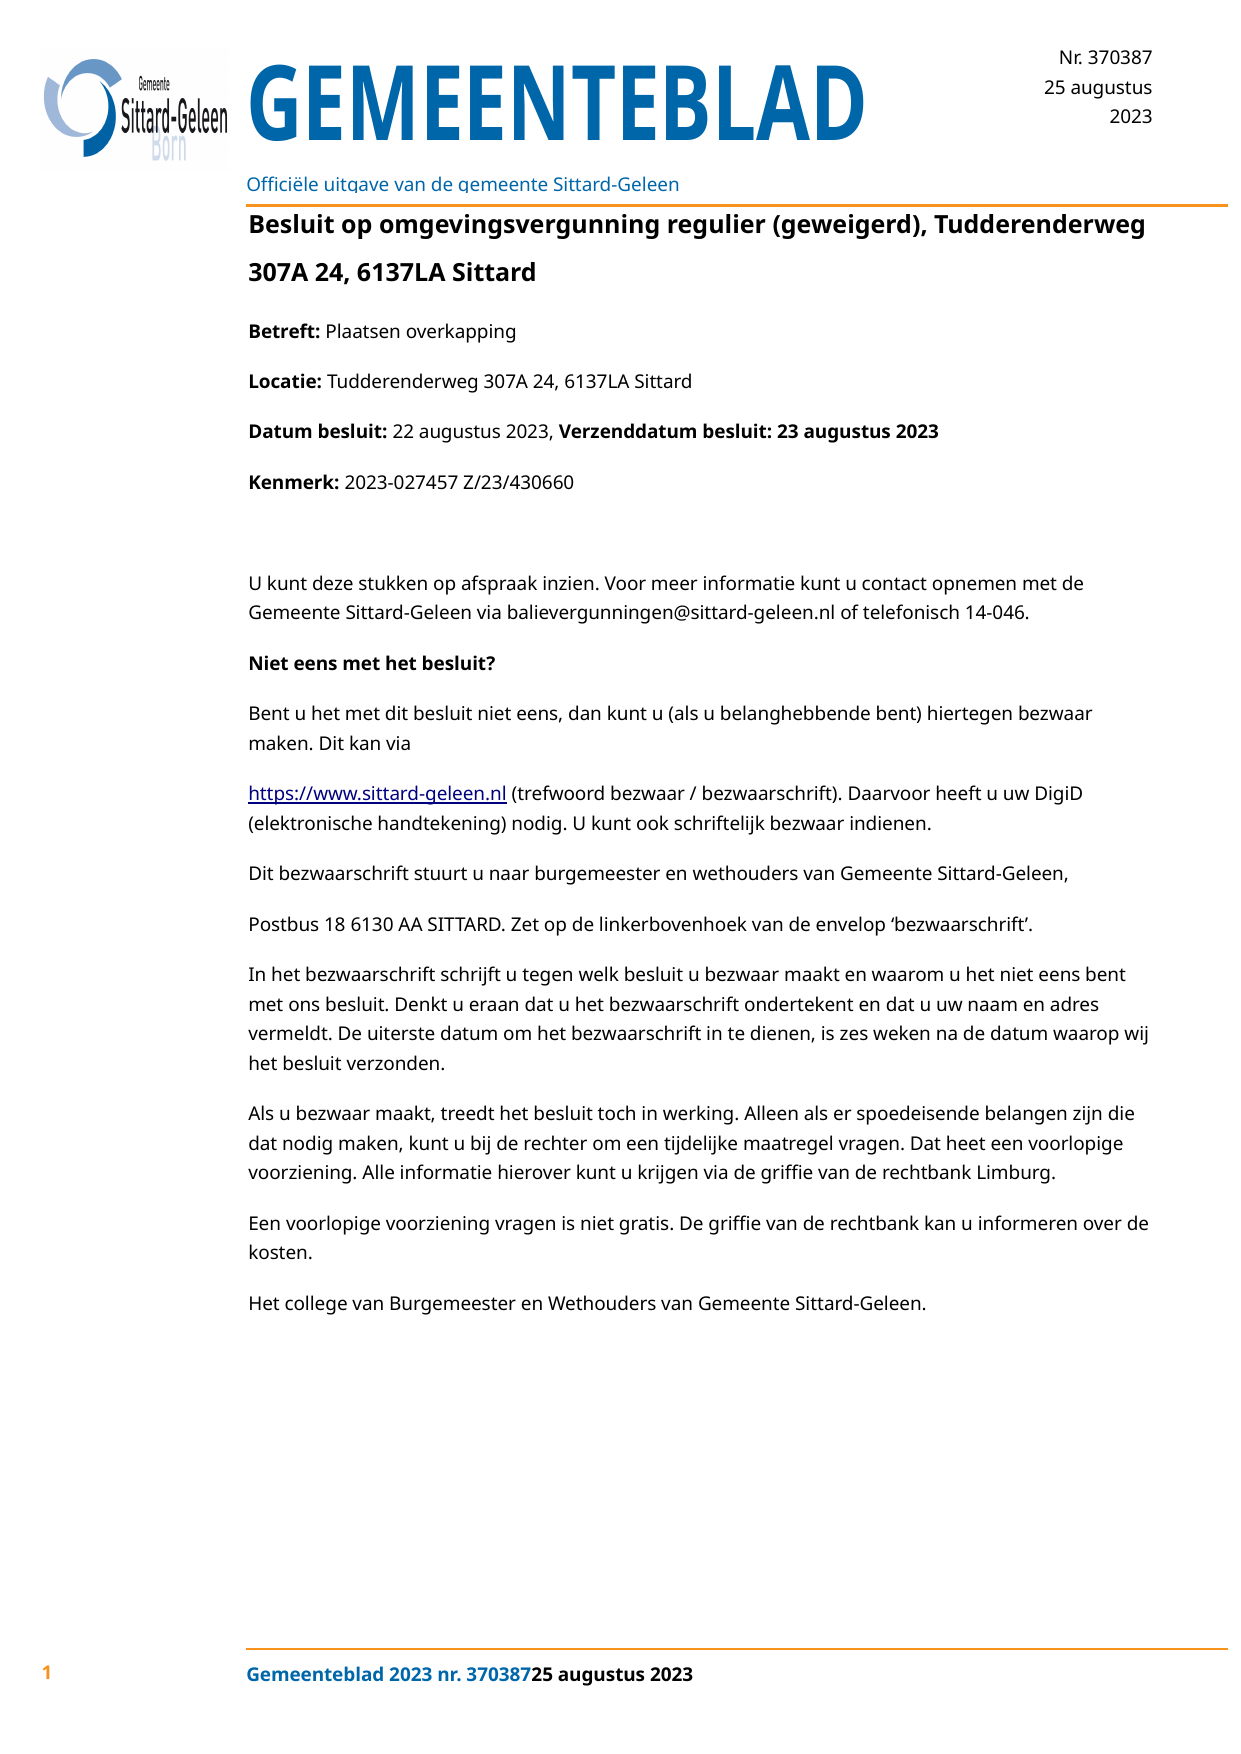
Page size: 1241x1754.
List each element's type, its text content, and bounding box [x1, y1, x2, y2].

text Niet eens met het besluit? [248, 650, 1152, 676]
text Het college van Burgemeester en Wethouders van Gemeente Sittard-Geleen. [248, 1290, 1152, 1316]
text Datum besluit: 22 augustus 2023, Verzenddatum besluit: 23 augustus 2023 [248, 419, 1152, 444]
text Een voorlopige voorziening vragen is niet gratis. De griffie van de rechtbank kan u informeren over de kosten. [248, 1210, 1152, 1265]
text Bent u het met dit besluit niet eens, dan kunt u (als u belanghebbende bent) hiertegen bezwaar maken. Dit kan via [248, 700, 1152, 756]
text Betreft: Plaatsen overkapping [248, 318, 1152, 344]
text In het bezwaarschrift schrijft u tegen welk besluit u bezwaar maakt en waarom u het niet eens bent met ons besluit. Denkt u eraan dat u het bezwaarschrift ondertekent en dat u uw naam en adres vermeldt. De uiterste datum om het bezwaarschrift in te dienen, is zes weken na de datum waarop wij het besluit verzonden. [248, 961, 1152, 1076]
picture [41, 47, 231, 172]
text Kenmerk: 2023-027457 Z/23/430660 [248, 469, 1152, 495]
text Dit bezwaarschrift stuurt u naar burgemeester en wethouders van Gemeente Sittard-Geleen, [248, 860, 1152, 886]
text Besluit op omgevingsvergunning regulier (geweigerd), Tudderenderweg 307A 24, 6137LA Sittard [248, 207, 1152, 288]
text Locatie: Tudderenderweg 307A 24, 6137LA Sittard [248, 368, 1152, 394]
text U kunt deze stukken op afspraak inzien. Voor meer informatie kunt u contact opnemen met de Gemeente Sittard-Geleen via balievergunningen@sittard-geleen.nl of telefonisch 14-046. [248, 570, 1152, 625]
text Postbus 18 6130 AA SITTARD. Zet op de linkerbovenhoek van de envelop ‘bezwaarschrift’. [248, 911, 1152, 937]
text https://www.sittard-geleen.nl (trefwoord bezwaar / bezwaarschrift). Daarvoor heeft u uw DigiD (elektronische handtekening) nodig. U kunt ook schriftelijk bezwaar indienen. [248, 780, 1152, 836]
text Als u bezwaar maakt, treedt het besluit toch in werking. Alleen als er spoedeisende belangen zijn die dat nodig maken, kunt u bij de rechter om een tijdelijke maatregel vragen. Dat heet een voorlopige voorziening. Alle informatie hierover kunt u krijgen via de griffie van de rechtbank Limburg. [248, 1100, 1152, 1185]
